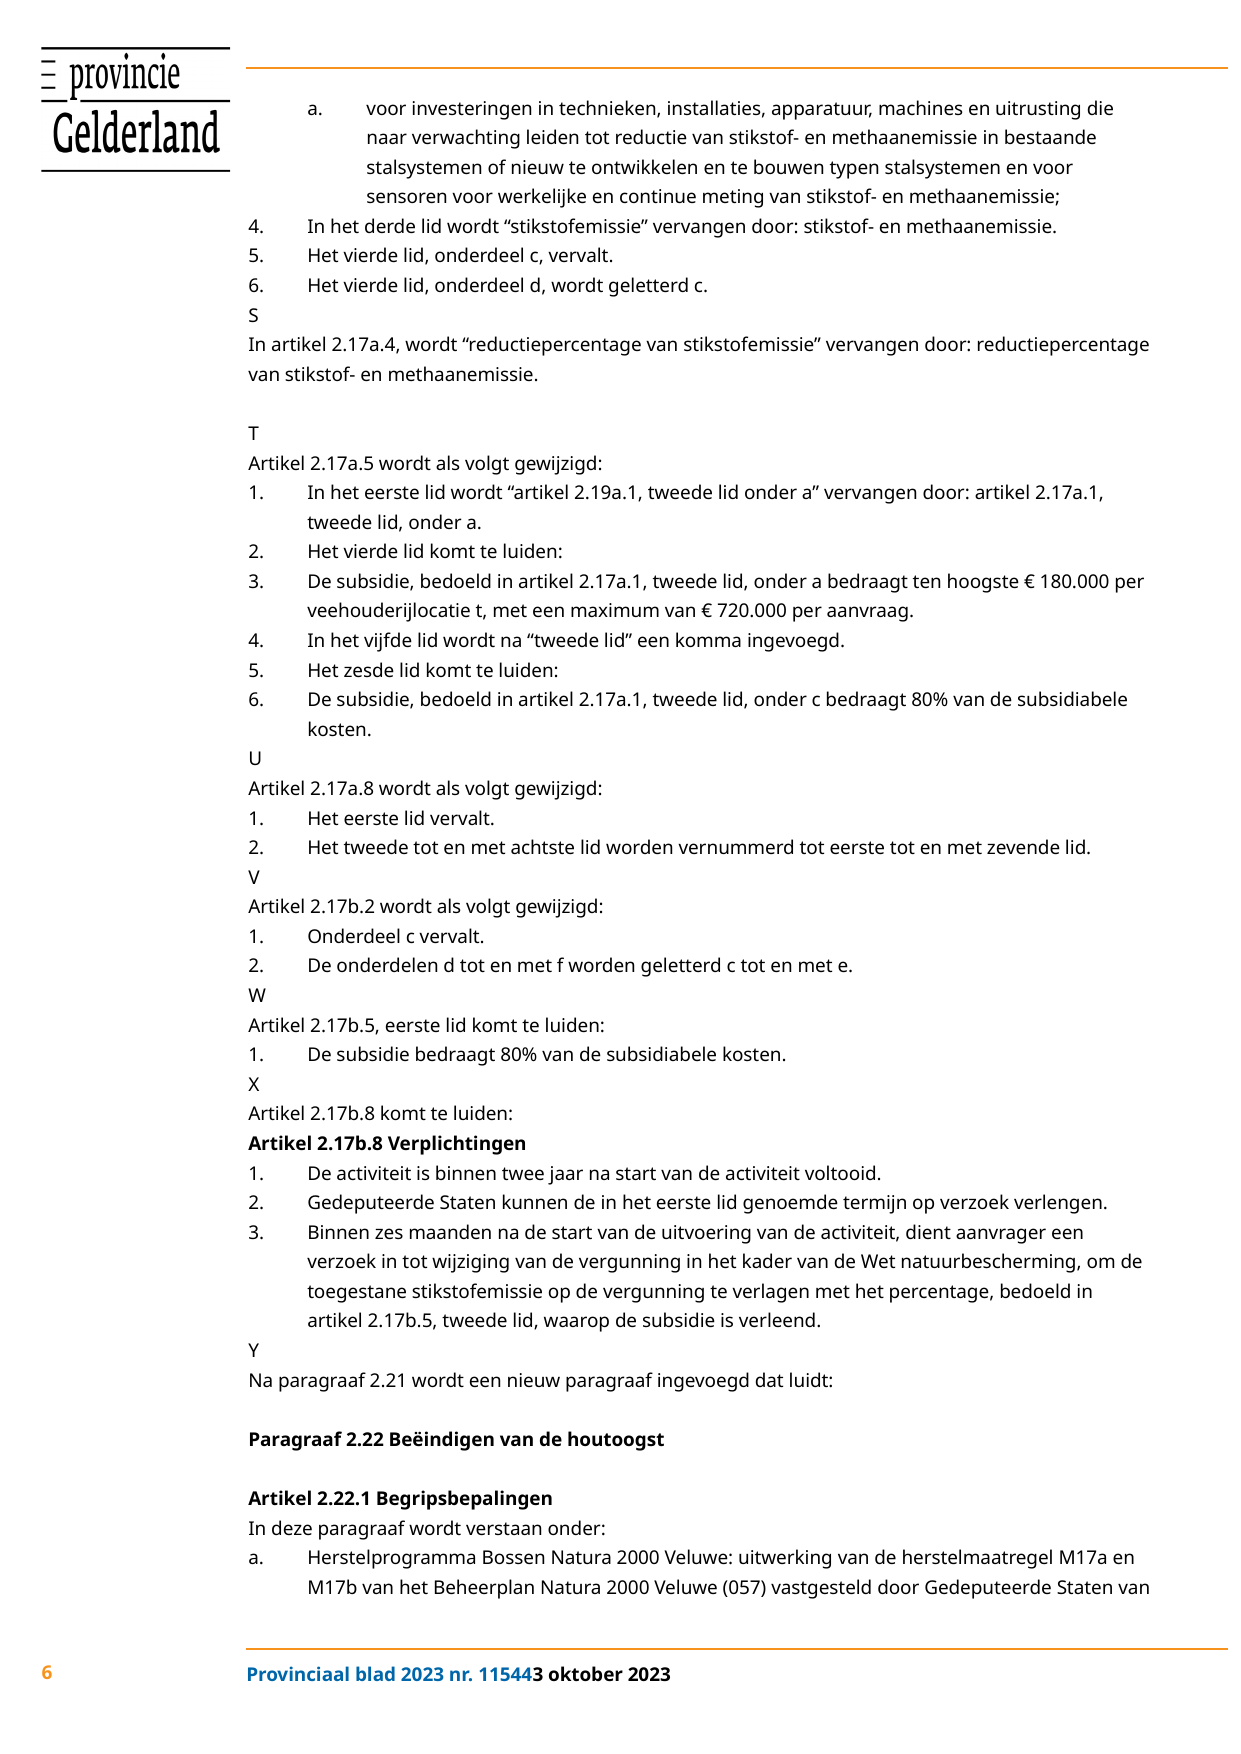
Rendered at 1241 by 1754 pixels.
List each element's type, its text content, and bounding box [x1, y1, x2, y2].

text Artikel 2.17a.5 wordt als volgt gewijzigd: [248, 450, 1152, 476]
list Gedeputeerde Staten kunnen de in het eerste lid genoemde termijn op verzoek verlengen. [248, 1189, 1152, 1215]
text Artikel 2.17b.2 wordt als volgt gewijzigd: [248, 893, 1152, 919]
list De onderdelen d tot en met f worden geletterd c tot en met e. [248, 953, 1152, 978]
list voor investeringen in technieken, installaties, apparatuur, machines en uitrusting die naar verwachting leiden tot reductie van stikstof- en methaanemissie in bestaande stalsystemen of nieuw te ontwikkelen en te bouwen typen stalsystemen en voor sensoren voor werkelijke en continue meting van stikstof- en methaanemissie; [307, 95, 1152, 209]
text V [248, 864, 1152, 890]
list In het eerste lid wordt “artikel 2.19a.1, tweede lid onder a” vervangen door: artikel 2.17a.1, tweede lid, onder a. [248, 479, 1152, 535]
text Artikel 2.17b.5, eerste lid komt te luiden: [248, 1012, 1152, 1038]
text U [248, 746, 1152, 771]
list De activiteit is binnen twee jaar na start van de activiteit voltooid. [248, 1160, 1152, 1186]
list Het vierde lid, onderdeel d, wordt geletterd c. [248, 272, 1152, 298]
list Herstelprogramma Bossen Natura 2000 Veluwe: uitwerking van de herstelmaatregel M17a en M17b van het Beheerplan Natura 2000 Veluwe (057) vastgesteld door Gedeputeerde Staten van [248, 1544, 1152, 1600]
text S [248, 302, 1152, 328]
text Artikel 2.17a.8 wordt als volgt gewijzigd: [248, 775, 1152, 801]
text Y [248, 1337, 1152, 1363]
picture [41, 47, 231, 172]
text Artikel 2.17b.8 komt te luiden: [248, 1101, 1152, 1126]
text Na paragraaf 2.21 wordt een nieuw paragraaf ingevoegd dat luidt: [248, 1367, 1152, 1393]
list Onderdeel c vervalt. [248, 923, 1152, 949]
list De subsidie, bedoeld in artikel 2.17a.1, tweede lid, onder a bedraagt ten hoogste € 180.000 per veehouderijlocatie t, met een maximum van € 720.000 per aanvraag. [248, 568, 1152, 623]
text X [248, 1071, 1152, 1097]
text In artikel 2.17a.4, wordt “reductiepercentage van stikstofemissie” vervangen door: reductiepercentage van stikstof- en methaanemissie. [248, 331, 1152, 387]
list Het vierde lid, onderdeel c, vervalt. [248, 243, 1152, 268]
list De subsidie, bedoeld in artikel 2.17a.1, tweede lid, onder c bedraagt 80% van de subsidiabele kosten. [248, 686, 1152, 742]
list De subsidie bedraagt 80% van de subsidiabele kosten. [248, 1041, 1152, 1067]
list Het tweede tot en met achtste lid worden vernummerd tot eerste tot en met zevende lid. [248, 834, 1152, 860]
list Het vierde lid komt te luiden: [248, 538, 1152, 564]
list In het vijfde lid wordt na “tweede lid” een komma ingevoegd. [248, 627, 1152, 653]
text Artikel 2.17b.8 Verplichtingen [248, 1130, 1152, 1156]
text In deze paragraaf wordt verstaan onder: [248, 1515, 1152, 1541]
text T [248, 420, 1152, 446]
list In het derde lid wordt “stikstofemissie” vervangen door: stikstof- en methaanemissie. [248, 213, 1152, 239]
text Artikel 2.22.1 Begripsbepalingen [248, 1485, 1152, 1511]
list Het eerste lid vervalt. [248, 805, 1152, 831]
list Binnen zes maanden na de start van de uitvoering van de activiteit, dient aanvrager een verzoek in tot wijziging van de vergunning in het kader van de Wet natuurbescherming, om de toegestane stikstofemissie op de vergunning te verlagen met het percentage, bedoeld in artikel 2.17b.5, tweede lid, waarop de subsidie is verleend. [248, 1219, 1152, 1333]
list Het zesde lid komt te luiden: [248, 657, 1152, 683]
text W [248, 982, 1152, 1008]
text Paragraaf 2.22 Beëindigen van de houtoogst [248, 1426, 1152, 1452]
